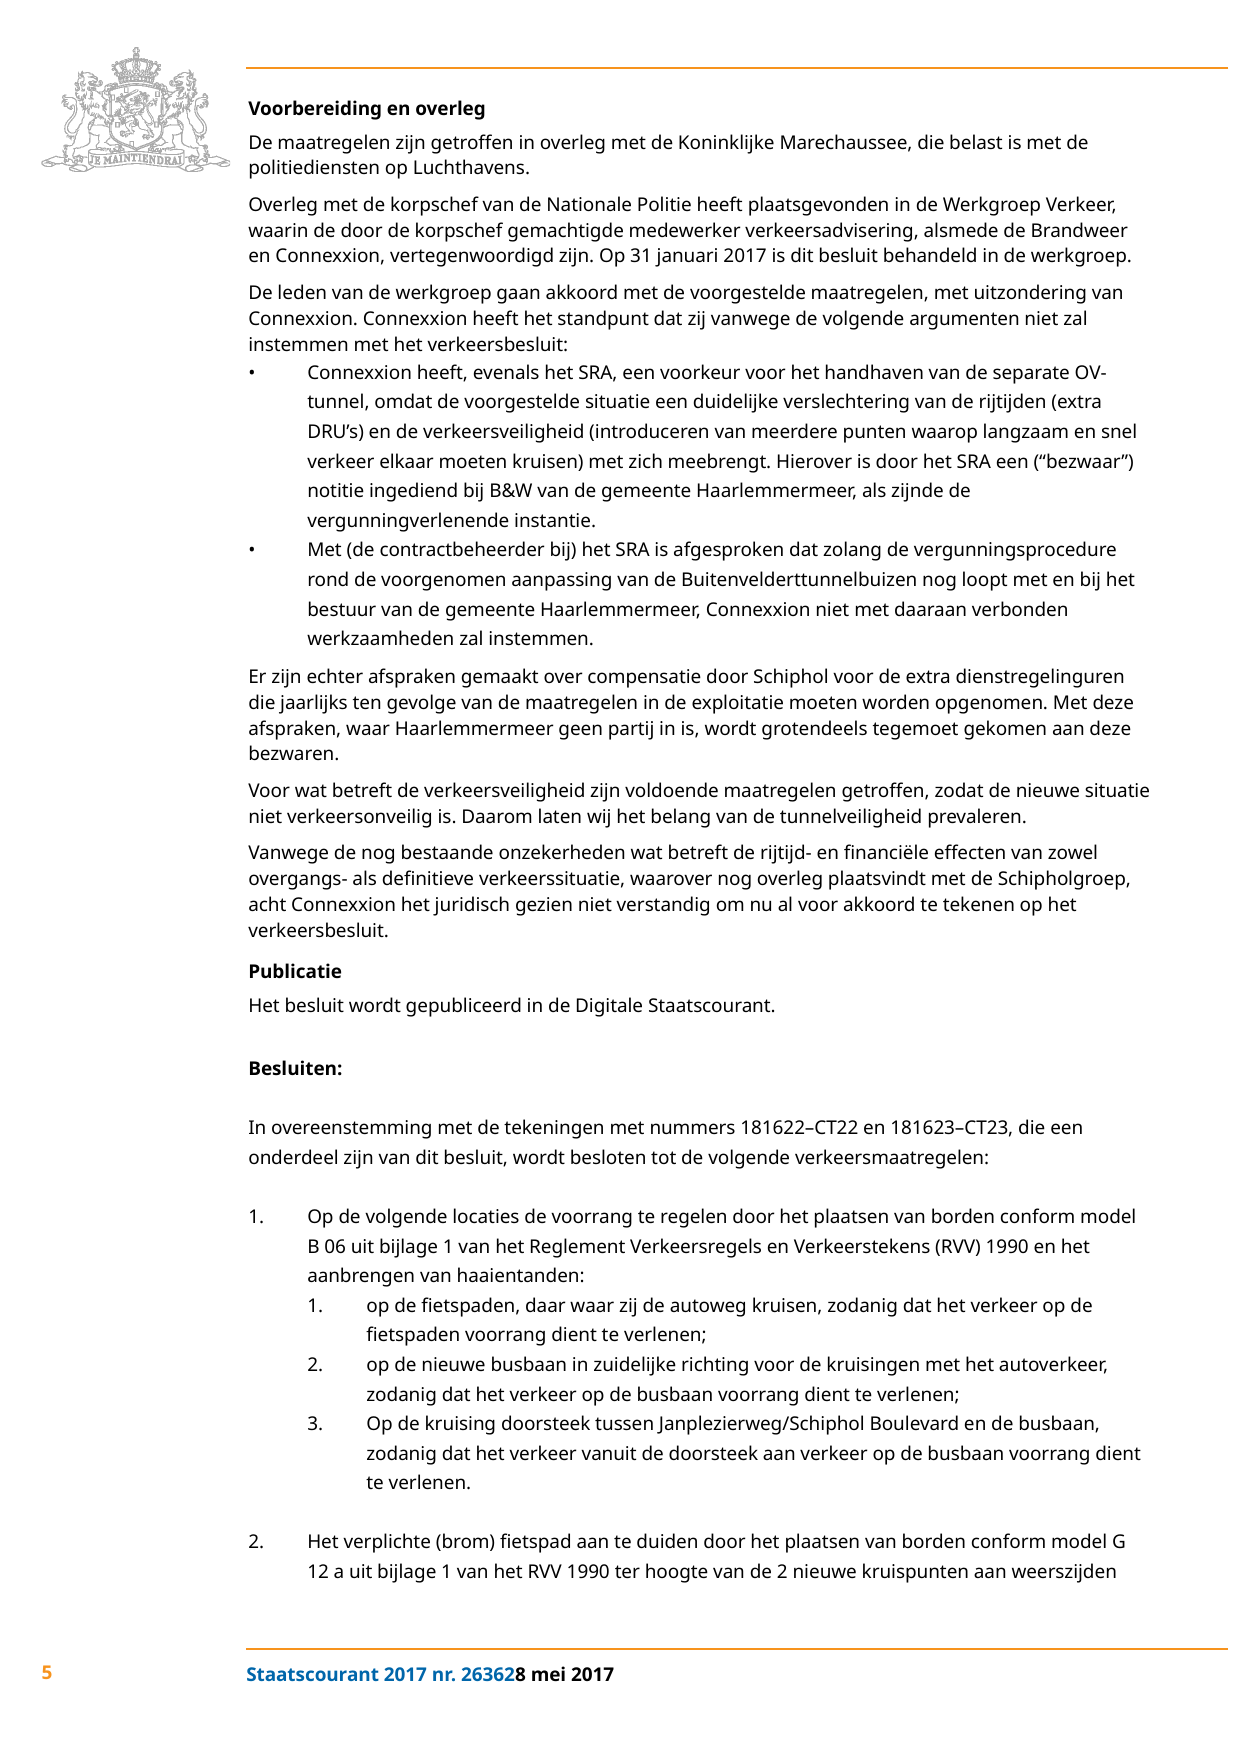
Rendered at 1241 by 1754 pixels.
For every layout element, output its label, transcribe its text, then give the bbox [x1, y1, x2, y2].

text Publicatie [248, 959, 1152, 984]
list Het verplichte (brom) fietspad aan te duiden door het plaatsen van borden conform model G 12 a uit bijlage 1 van het RVV 1990 ter hoogte van de 2 nieuwe kruispunten aan weerszijden [248, 1529, 1152, 1584]
text Voorbereiding en overleg [248, 95, 1152, 121]
text De leden van de werkgroep gaan akkoord met de voorgestelde maatregelen, met uitzondering van Connexxion. Connexxion heeft het standpunt dat zij vanwege de volgende argumenten niet zal instemmen met het verkeersbesluit: [248, 279, 1152, 357]
text Het besluit wordt gepubliceerd in de Digitale Staatscourant. [248, 993, 1152, 1018]
text Vanwege de nog bestaande onzekerheden wat betreft de rijtijd- en financiële effecten van zowel overgangs- als definitieve verkeerssituatie, waarover nog overleg plaatsvindt met de Schipholgroep, acht Connexxion het juridisch gezien niet verstandig om nu al voor akkoord te tekenen op het verkeersbesluit. [248, 839, 1152, 942]
list Op de volgende locaties de voorrang te regelen door het plaatsen van borden conform model B 06 uit bijlage 1 van het Reglement Verkeersregels en Verkeerstekens (RVV) 1990 en het aanbrengen van haaientanden: [248, 1203, 1152, 1288]
text De maatregelen zijn getroffen in overleg met de Koninklijke Marechaussee, die belast is met de politiediensten op Luchthavens. [248, 129, 1152, 180]
picture [41, 47, 231, 172]
text Er zijn echter afspraken gemaakt over compensatie door Schiphol voor de extra dienstregelinguren die jaarlijks ten gevolge van de maatregelen in de exploitatie moeten worden opgenomen. Met deze afspraken, waar Haarlemmermeer geen partij in is, wordt grotendeels tegemoet gekomen aan deze bezwaren. [248, 663, 1152, 766]
list op de nieuwe busbaan in zuidelijke richting voor de kruisingen met het autoverkeer, zodanig dat het verkeer op de busbaan voorrang dient te verlenen; [307, 1351, 1152, 1407]
text Besluiten: [248, 1055, 1152, 1081]
text Overleg met de korpschef van de Nationale Politie heeft plaatsgevonden in de Werkgroep Verkeer, waarin de door de korpschef gemachtigde medewerker verkeersadvisering, alsmede de Brandweer en Connexxion, vertegenwoordigd zijn. Op 31 januari 2017 is dit besluit behandeld in de werkgroep. [248, 191, 1152, 268]
list Op de kruising doorsteek tussen Janplezierweg/Schiphol Boulevard en de busbaan, zodanig dat het verkeer vanuit de doorsteek aan verkeer op de busbaan voorrang dient te verlenen. [307, 1410, 1152, 1495]
text Voor wat betreft de verkeersveiligheid zijn voldoende maatregelen getroffen, zodat de nieuwe situatie niet verkeersonveilig is. Daarom laten wij het belang van de tunnelveiligheid prevaleren. [248, 777, 1152, 829]
list Met (de contractbeheerder bij) het SRA is afgesproken dat zolang de vergunningsprocedure rond de voorgenomen aanpassing van de Buitenvelderttunnelbuizen nog loopt met en bij het bestuur van de gemeente Haarlemmermeer, Connexxion niet met daaraan verbonden werkzaamheden zal instemmen. [248, 537, 1152, 651]
text In overeenstemming met de tekeningen met nummers 181622–CT22 en 181623–CT23, die een onderdeel zijn van dit besluit, wordt besloten tot de volgende verkeersmaatregelen: [248, 1114, 1152, 1170]
list Connexxion heeft, evenals het SRA, een voorkeur voor het handhaven van de separate OV-tunnel, omdat de voorgestelde situatie een duidelijke verslechtering van de rijtijden (extra DRU’s) en de verkeersveiligheid (introduceren van meerdere punten waarop langzaam en snel verkeer elkaar moeten kruisen) met zich meebrengt. Hierover is door het SRA een (“bezwaar”) notitie ingediend bij B&W van de gemeente Haarlemmermeer, als zijnde de vergunningverlenende instantie. [248, 359, 1152, 533]
list op de fietspaden, daar waar zij de autoweg kruisen, zodanig dat het verkeer op de fietspaden voorrang dient te verlenen; [307, 1292, 1152, 1347]
